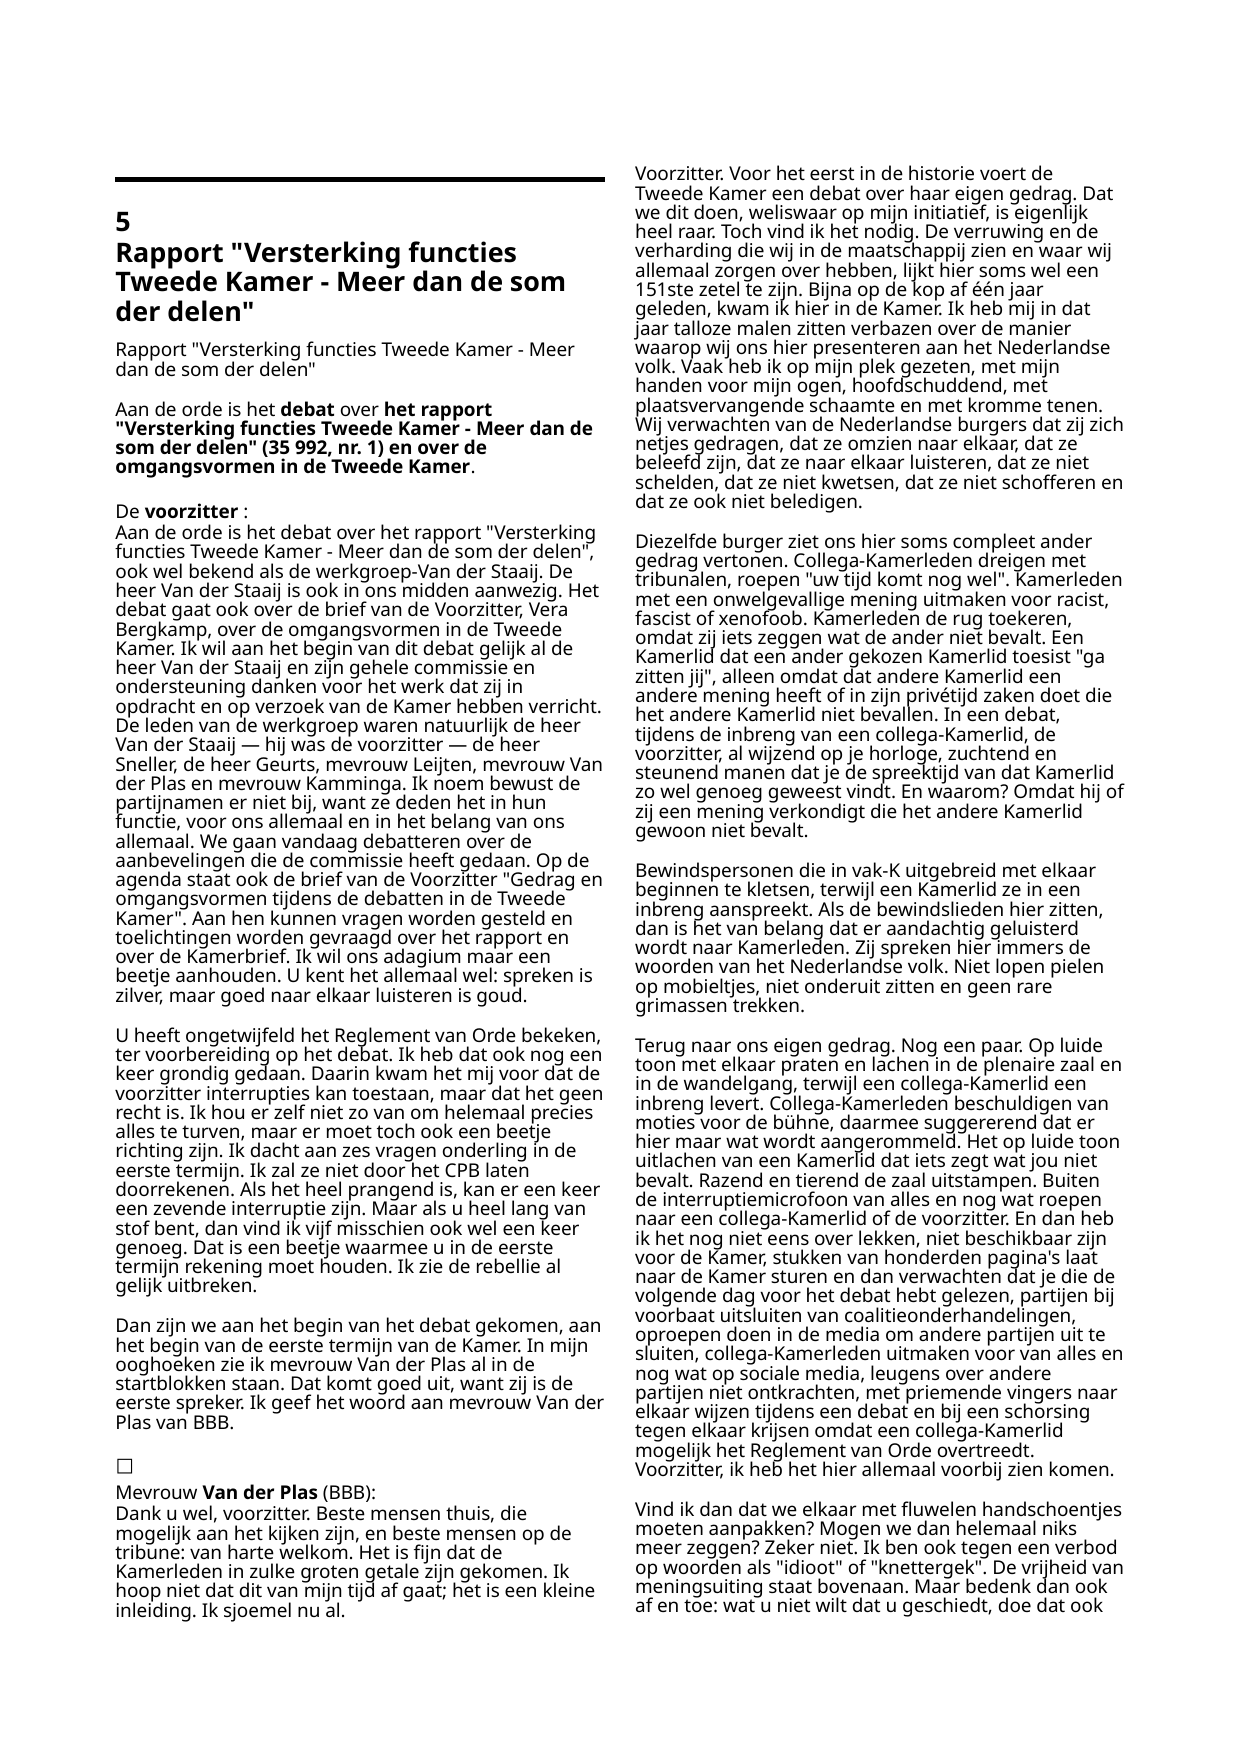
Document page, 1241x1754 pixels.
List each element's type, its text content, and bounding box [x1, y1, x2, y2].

text ⬜ [115, 1454, 605, 1479]
text Bewindspersonen die in vak-K uitgebreid met elkaar beginnen te kletsen, terwijl een Kamerlid ze in een inbreng aanspreekt. Als de bewindslieden hier zitten, dan is het van belang dat er aandachtig geluisterd wordt naar Kamerleden. Zij spreken hier immers de woorden van het Nederlandse volk. Niet lopen pielen op mobieltjes, niet onderuit zitten en geen rare grimassen trekken. [635, 862, 1125, 1016]
text Aan de orde is het debat over het rapport "Versterking functies Tweede Kamer - Meer dan de som der delen" (35 992, nr. 1) en over de omgangsvormen in de Tweede Kamer. [115, 401, 605, 478]
text Terug naar ons eigen gedrag. Nog een paar. Op luide toon met elkaar praten en lachen in de plenaire zaal en in de wandelgang, terwijl een collega-Kamerlid een inbreng levert. Collega-Kamerleden beschuldigen van moties voor de bühne, daarmee suggererend dat er hier maar wat wordt aangerommeld. Het op luide toon uitlachen van een Kamerlid dat iets zegt wat jou niet bevalt. Razend en tierend de zaal uitstampen. Buiten de interruptiemicrofoon van alles en nog wat roepen naar een collega-Kamerlid of de voorzitter. En dan heb ik het nog niet eens over lekken, niet beschikbaar zijn voor de Kamer, stukken van honderden pagina's laat naar de Kamer sturen en dan verwachten dat je die de volgende dag voor het debat hebt gelezen, partijen bij voorbaat uitsluiten van coalitieonderhandelingen, oproepen doen in de media om andere partijen uit te sluiten, collega-Kamerleden uitmaken voor van alles en nog wat op sociale media, leugens over andere partijen niet ontkrachten, met priemende vingers naar elkaar wijzen tijdens een debat en bij een schorsing tegen elkaar krijsen omdat een collega-Kamerlid mogelijk het Reglement van Orde overtreedt. Voorzitter, ik heb het hier allemaal voorbij zien komen. [635, 1037, 1125, 1480]
text Rapport "Versterking functies Tweede Kamer - Meer dan de som der delen" [115, 341, 605, 380]
text De voorzitter : [115, 498, 605, 524]
text Dank u wel, voorzitter. Beste mensen thuis, die mogelijk aan het kijken zijn, en beste mensen op de tribune: van harte welkom. Het is fijn dat de Kamerleden in zulke groten getale zijn gekomen. Ik hoop niet dat dit van mijn tijd af gaat; het is een kleine inleiding. Ik sjoemel nu al. [115, 1505, 605, 1621]
text Vind ik dan dat we elkaar met fluwelen handschoentjes moeten aanpakken? Mogen we dan helemaal niks meer zeggen? Zeker niet. Ik ben ook tegen een verbod op woorden als "idioot" of "knettergek". De vrijheid van meningsuiting staat bovenaan. Maar bedenk dan ook af en toe: wat u niet wilt dat u geschiedt, doe dat ook [635, 1501, 1125, 1616]
text Dan zijn we aan het begin van het debat gekomen, aan het begin van de eerste termijn van de Kamer. In mijn ooghoeken zie ik mevrouw Van der Plas al in de startblokken staan. Dat komt goed uit, want zij is de eerste spreker. Ik geef het woord aan mevrouw Van der Plas van BBB. [115, 1317, 605, 1433]
text Diezelfde burger ziet ons hier soms compleet ander gedrag vertonen. Collega-Kamerleden dreigen met tribunalen, roepen "uw tijd komt nog wel". Kamerleden met een onwelgevallige mening uitmaken voor racist, fascist of xenofoob. Kamerleden de rug toekeren, omdat zij iets zeggen wat de ander niet bevalt. Een Kamerlid dat een ander gekozen Kamerlid toesist "ga zitten jij", alleen omdat dat andere Kamerlid een andere mening heeft of in zijn privétijd zaken doet die het andere Kamerlid niet bevallen. In een debat, tijdens de inbreng van een collega-Kamerlid, de voorzitter, al wijzend op je horloge, zuchtend en steunend manen dat je de spreektijd van dat Kamerlid zo wel genoeg geweest vindt. En waarom? Omdat hij of zij een mening verkondigt die het andere Kamerlid gewoon niet bevalt. [635, 533, 1125, 841]
text Aan de orde is het debat over het rapport "Versterking functies Tweede Kamer - Meer dan de som der delen", ook wel bekend als de werkgroep-Van der Staaij. De heer Van der Staaij is ook in ons midden aanwezig. Het debat gaat ook over de brief van de Voorzitter, Vera Bergkamp, over de omgangsvormen in de Tweede Kamer. Ik wil aan het begin van dit debat gelijk al de heer Van der Staaij en zijn gehele commissie en ondersteuning danken voor het werk dat zij in opdracht en op verzoek van de Kamer hebben verricht. De leden van de werkgroep waren natuurlijk de heer Van der Staaij — hij was de voorzitter — de heer Sneller, de heer Geurts, mevrouw Leijten, mevrouw Van der Plas en mevrouw Kamminga. Ik noem bewust de partijnamen er niet bij, want ze deden het in hun functie, voor ons allemaal en in het belang van ons allemaal. We gaan vandaag debatteren over de aanbevelingen die de commissie heeft gedaan. Op de agenda staat ook de brief van de Voorzitter "Gedrag en omgangsvormen tijdens de debatten in de Tweede Kamer". Aan hen kunnen vragen worden gesteld en toelichtingen worden gevraagd over het rapport en over de Kamerbrief. Ik wil ons adagium maar een beetje aanhouden. U kent het allemaal wel: spreken is zilver, maar goed naar elkaar luisteren is goud. [115, 524, 605, 1006]
text Mevrouw Van der Plas (BBB): [115, 1479, 605, 1505]
text U heeft ongetwijfeld het Reglement van Orde bekeken, ter voorbereiding op het debat. Ik heb dat ook nog een keer grondig gedaan. Daarin kwam het mij voor dat de voorzitter interrupties kan toestaan, maar dat het geen recht is. Ik hou er zelf niet zo van om helemaal precies alles te turven, maar er moet toch ook een beetje richting zijn. Ik dacht aan zes vragen onderling in de eerste termijn. Ik zal ze niet door het CPB laten doorrekenen. Als het heel prangend is, kan er een keer een zevende interruptie zijn. Maar als u heel lang van stof bent, dan vind ik vijf misschien ook wel een keer genoeg. Dat is een beetje waarmee u in de eerste termijn rekening moet houden. Ik zie de rebellie al gelijk uitbreken. [115, 1027, 605, 1297]
text Rapport "Versterking functies Tweede Kamer - Meer dan de som der delen" [115, 239, 605, 341]
text Voorzitter. Voor het eerst in de historie voert de Tweede Kamer een debat over haar eigen gedrag. Dat we dit doen, weliswaar op mijn initiatief, is eigenlijk heel raar. Toch vind ik het nodig. De verruwing en de verharding die wij in de maatschappij zien en waar wij allemaal zorgen over hebben, lijkt hier soms wel een 151ste zetel te zijn. Bijna op de kop af één jaar geleden, kwam ik hier in de Kamer. Ik heb mij in dat jaar talloze malen zitten verbazen over de manier waarop wij ons hier presenteren aan het Nederlandse volk. Vaak heb ik op mijn plek gezeten, met mijn handen voor mijn ogen, hoofdschuddend, met plaatsvervangende schaamte en met kromme tenen. Wij verwachten van de Nederlandse burgers dat zij zich netjes gedragen, dat ze omzien naar elkaar, dat ze beleefd zijn, dat ze naar elkaar luisteren, dat ze niet schelden, dat ze niet kwetsen, dat ze niet schofferen en dat ze ook niet beledigen. [635, 165, 1125, 512]
text 5 [115, 203, 605, 239]
